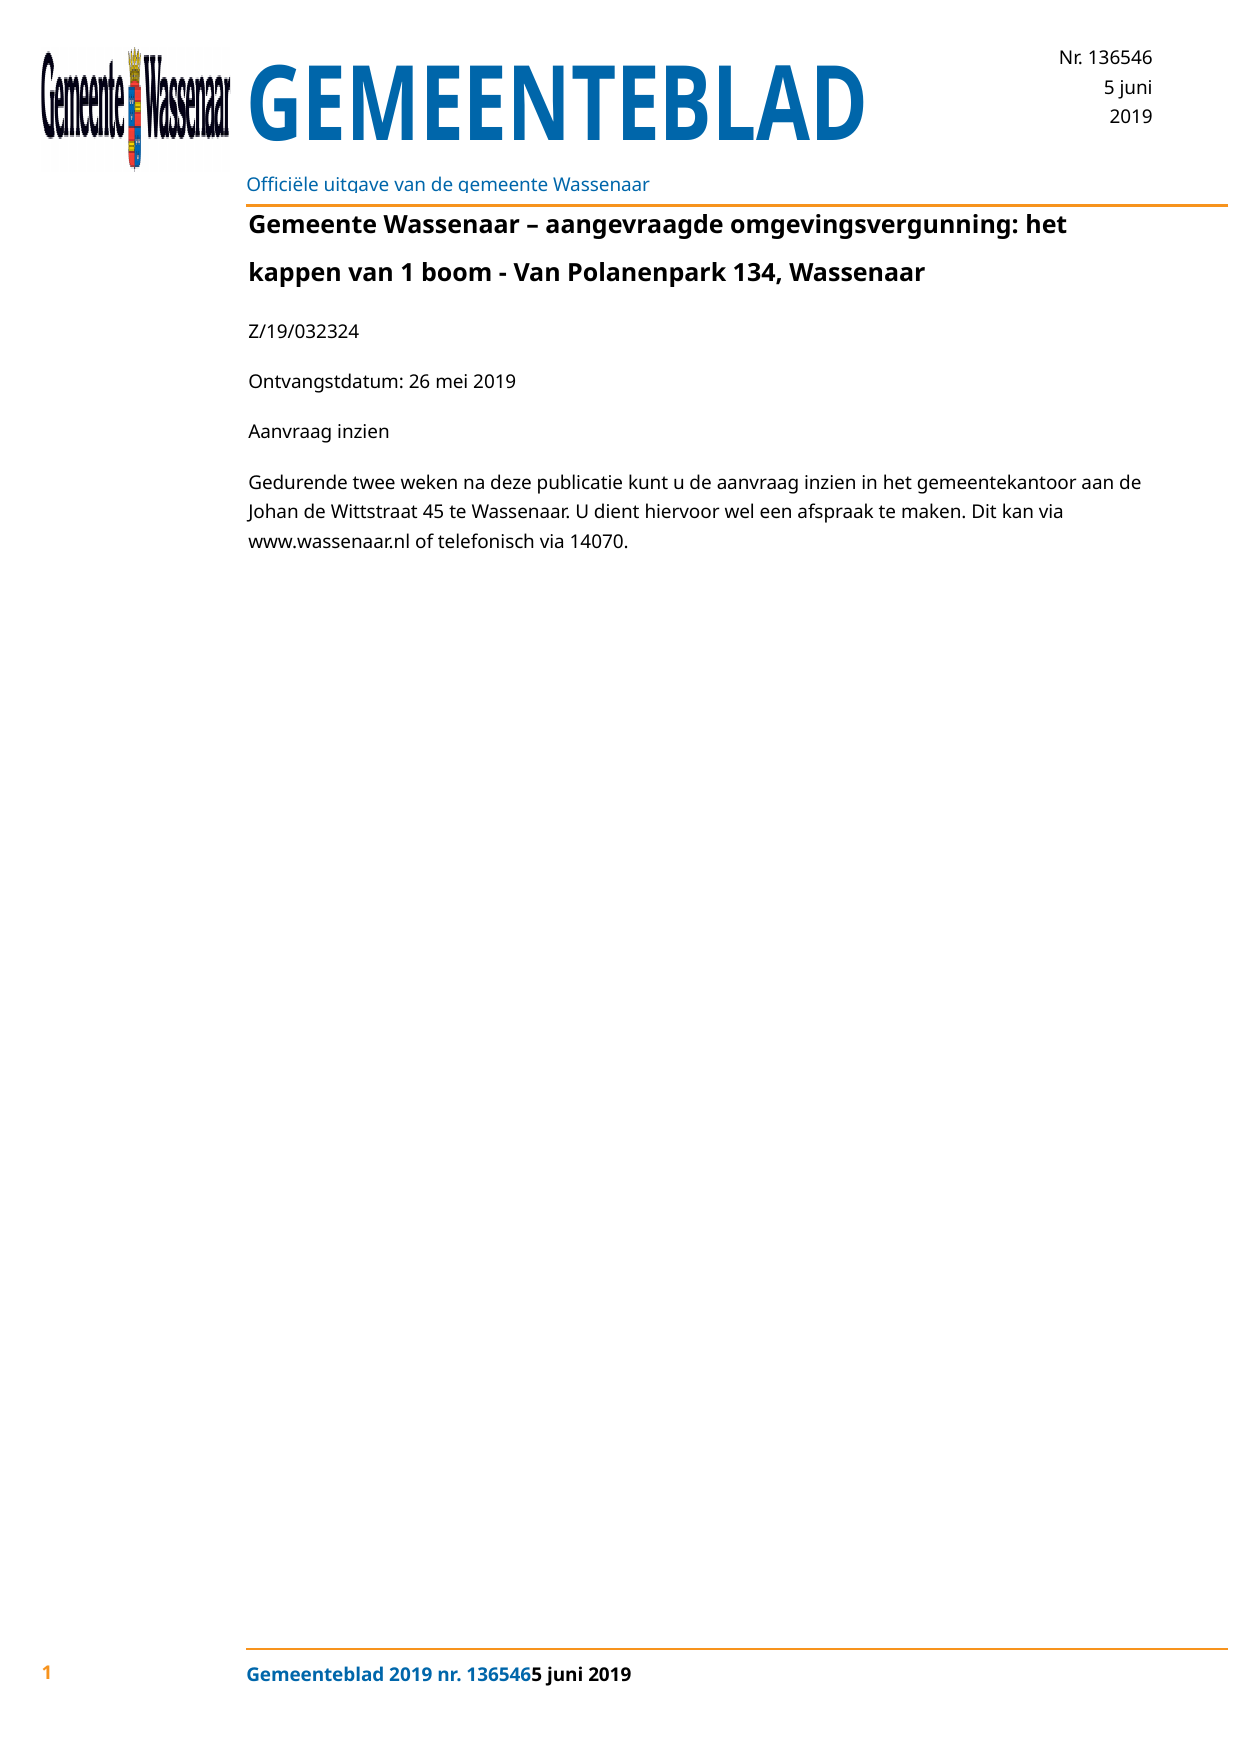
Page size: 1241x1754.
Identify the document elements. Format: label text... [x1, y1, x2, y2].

text Aanvraag inzien [248, 419, 1152, 444]
text Ontvangstdatum: 26 mei 2019 [248, 368, 1152, 394]
text Gemeente Wassenaar – aangevraagde omgevingsvergunning: het kappen van 1 boom - Van Polanenpark 134, Wassenaar [248, 207, 1152, 288]
picture [41, 47, 231, 172]
text Z/19/032324 [248, 318, 1152, 344]
text Gedurende twee weken na deze publicatie kunt u de aanvraag inzien in het gemeentekantoor aan de Johan de Wittstraat 45 te Wassenaar. U dient hiervoor wel een afspraak te maken. Dit kan via www.wassenaar.nl of telefonisch via 14070. [248, 469, 1152, 554]
